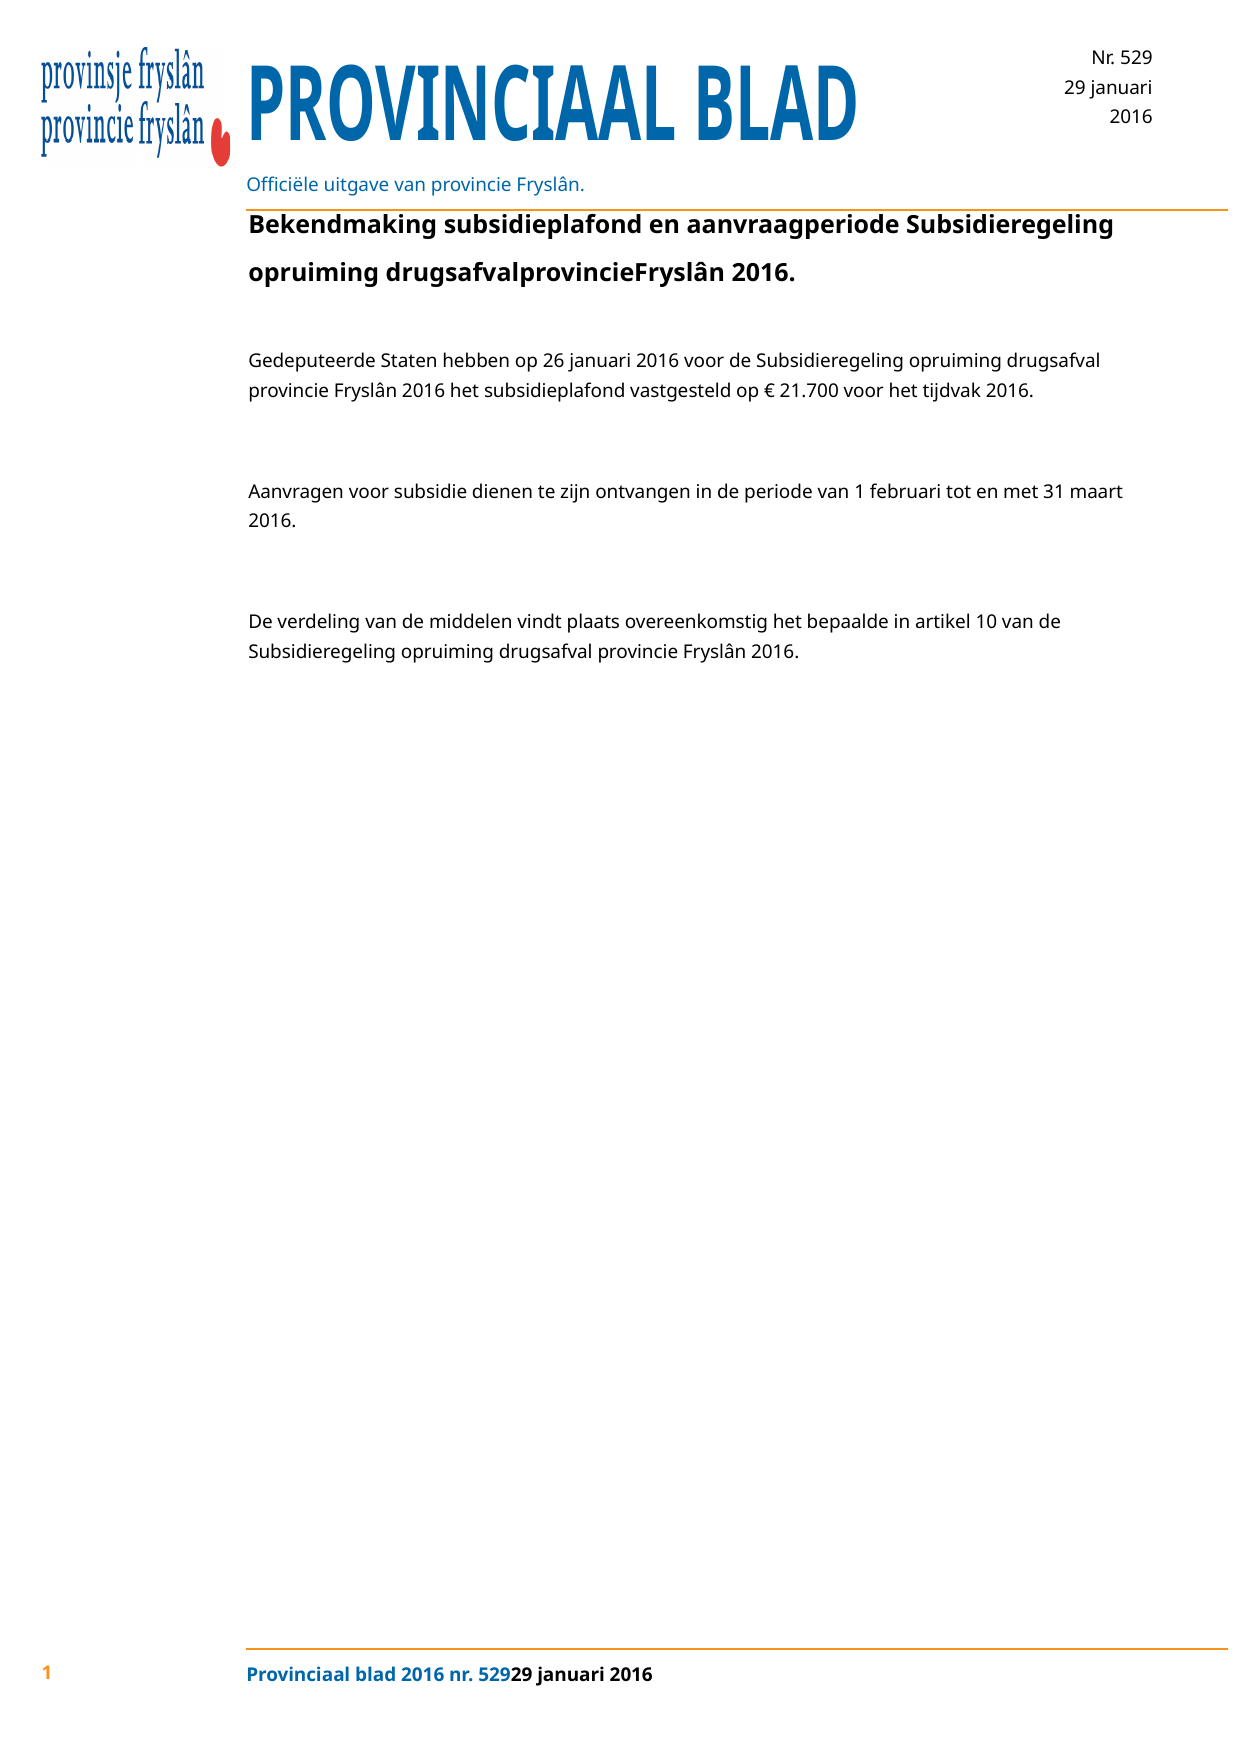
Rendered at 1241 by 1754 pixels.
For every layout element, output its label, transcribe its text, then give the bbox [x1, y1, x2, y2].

picture [41, 47, 231, 172]
text Aanvragen voor subsidie dienen te zijn ontvangen in de periode van 1 februari tot en met 31 maart 2016. [248, 478, 1152, 533]
text Gedeputeerde Staten hebben op 26 januari 2016 voor de Subsidieregeling opruiming drugsafval provincie Fryslân 2016 het subsidieplafond vastgesteld op € 21.700 voor het tijdvak 2016. [248, 347, 1152, 403]
text De verdeling van de middelen vindt plaats overeenkomstig het bepaalde in artikel 10 van de Subsidieregeling opruiming drugsafval provincie Fryslân 2016. [248, 608, 1152, 664]
text Bekendmaking subsidieplafond en aanvraagperiode Subsidieregeling opruiming drugsafvalprovincieFryslân 2016. [248, 211, 1152, 288]
